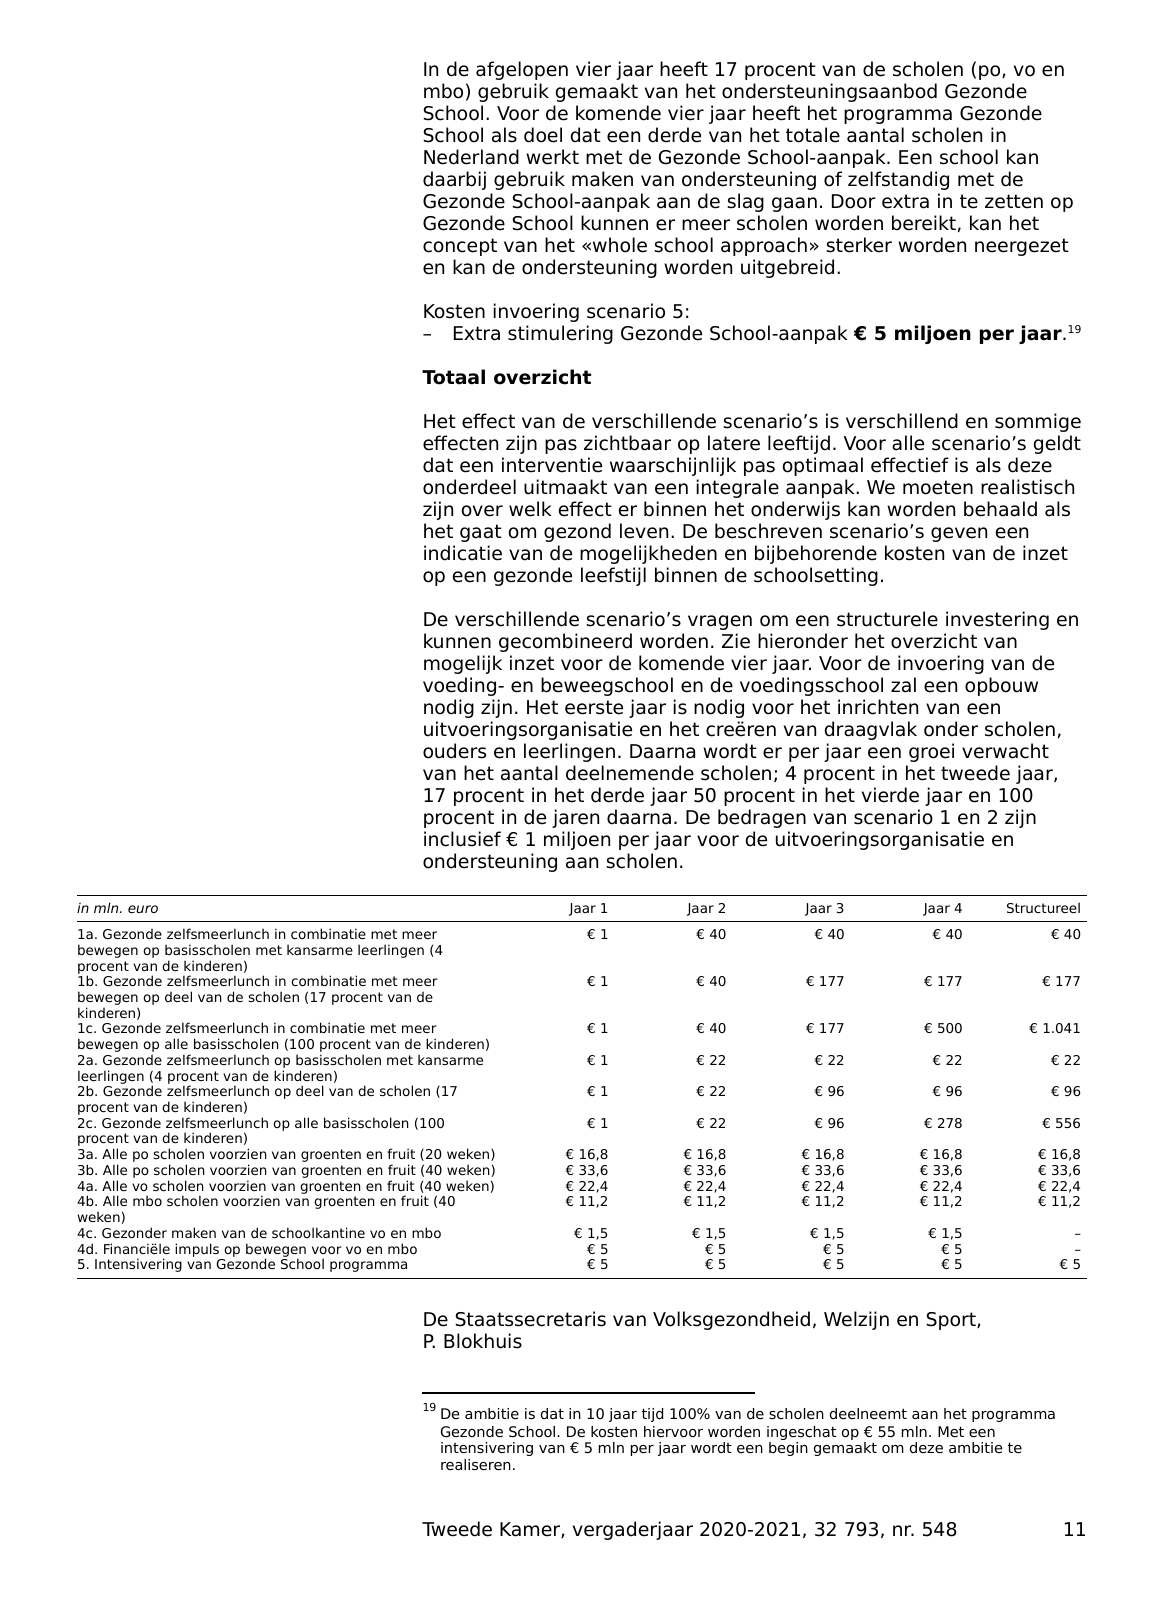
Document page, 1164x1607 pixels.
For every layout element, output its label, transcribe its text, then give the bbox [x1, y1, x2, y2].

table_cell – [969, 1226, 1087, 1241]
table_cell € 40 [969, 922, 1087, 974]
table_cell 3a. Alle po scholen voorzien van groenten en fruit (20 weken) [77, 1147, 496, 1163]
table_cell € 22,4 [496, 1179, 614, 1194]
table_cell € 177 [850, 974, 968, 1021]
table_cell € 1,5 [614, 1226, 732, 1241]
table_cell € 1 [496, 1021, 614, 1053]
table_cell 3b. Alle po scholen voorzien van groenten en fruit (40 weken) [77, 1163, 496, 1178]
table_cell € 500 [850, 1021, 968, 1053]
table_cell € 96 [969, 1084, 1087, 1116]
table_cell € 22 [732, 1053, 850, 1084]
table_cell € 22,4 [614, 1179, 732, 1194]
table_cell € 22,4 [850, 1179, 968, 1194]
table_cell 4c. Gezonder maken van de schoolkantine vo en mbo [77, 1226, 496, 1241]
table_cell 2a. Gezonde zelfsmeerlunch op basisscholen met kansarme leerlingen (4 procent van de kinderen) [77, 1053, 496, 1084]
table_header Structureel [969, 896, 1087, 921]
table_cell € 1 [496, 1053, 614, 1084]
table_cell € 1 [496, 922, 614, 974]
text In de afgelopen vier jaar heeft 17 procent van de scholen (po, vo en mbo) gebruik gemaakt van het ondersteuningsaanbod Gezonde School. Voor de komende vier jaar heeft het programma Gezonde School als doel dat een derde van het totale aantal scholen in Nederland werkt met de Gezonde School-aanpak. Een school kan daarbij gebruik maken van ondersteuning of zelfstandig met de Gezonde School-aanpak aan de slag gaan. Door extra in te zetten op Gezonde School kunnen er meer scholen worden bereikt, kan het concept van het «whole school approach» sterker worden neergezet en kan de ondersteuning worden uitgebreid. [422, 59, 1087, 279]
table_cell € 11,2 [614, 1194, 732, 1226]
table_cell 1a. Gezonde zelfsmeerlunch in combinatie met meer bewegen op basisscholen met kansarme leerlingen (4 procent van de kinderen) [77, 922, 496, 974]
table_cell € 40 [614, 974, 732, 1021]
table_cell € 16,8 [732, 1147, 850, 1163]
table_header Jaar 2 [614, 896, 732, 921]
table_cell € 1.041 [969, 1021, 1087, 1053]
table_cell 4b. Alle mbo scholen voorzien van groenten en fruit (40 weken) [77, 1194, 496, 1226]
table_cell € 40 [850, 922, 968, 974]
table_header Jaar 4 [850, 896, 968, 921]
table_cell € 33,6 [732, 1163, 850, 1178]
table_cell € 11,2 [969, 1194, 1087, 1226]
table_cell € 5 [850, 1257, 968, 1278]
table_cell – [969, 1241, 1087, 1257]
table_cell € 22 [614, 1053, 732, 1084]
table_cell € 33,6 [850, 1163, 968, 1178]
table_cell € 1 [496, 974, 614, 1021]
table_cell 2c. Gezonde zelfsmeerlunch op alle basisscholen (100 procent van de kinderen) [77, 1116, 496, 1147]
subtitle Totaal overzicht [422, 367, 1087, 389]
table_cell € 22 [969, 1053, 1087, 1084]
table_cell € 5 [614, 1241, 732, 1257]
table_cell € 16,8 [614, 1147, 732, 1163]
table_cell € 5 [850, 1241, 968, 1257]
table_header in mln. euro [77, 896, 496, 921]
table_cell € 5 [969, 1257, 1087, 1278]
table_cell € 40 [732, 922, 850, 974]
table_cell 4a. Alle vo scholen voorzien van groenten en fruit (40 weken) [77, 1179, 496, 1194]
table_cell € 16,8 [969, 1147, 1087, 1163]
table_cell 5. Intensivering van Gezonde School programma [77, 1257, 496, 1278]
table_cell € 177 [732, 1021, 850, 1053]
table_cell € 1,5 [850, 1226, 968, 1241]
table_cell € 96 [732, 1116, 850, 1147]
text De Staatssecretaris van Volksgezondheid, Welzijn en Sport, P. Blokhuis [422, 1309, 1087, 1353]
table_cell € 11,2 [496, 1194, 614, 1226]
table_cell € 33,6 [969, 1163, 1087, 1178]
table_cell € 5 [496, 1257, 614, 1278]
text Kosten invoering scenario 5: [422, 301, 1087, 323]
table_cell € 33,6 [496, 1163, 614, 1178]
table_cell € 1,5 [496, 1226, 614, 1241]
table_cell € 5 [732, 1257, 850, 1278]
table_cell 1c. Gezonde zelfsmeerlunch in combinatie met meer bewegen op alle basisscholen (100 procent van de kinderen) [77, 1021, 496, 1053]
table_cell € 22,4 [969, 1179, 1087, 1194]
table_cell € 556 [969, 1116, 1087, 1147]
table_cell € 177 [969, 974, 1087, 1021]
table_cell € 22 [614, 1116, 732, 1147]
text Het effect van de verschillende scenario’s is verschillend en sommige effecten zijn pas zichtbaar op latere leeftijd. Voor alle scenario’s geldt dat een interventie waarschijnlijk pas optimaal effectief is als deze onderdeel uitmaakt van een integrale aanpak. We moeten realistisch zijn over welk effect er binnen het onderwijs kan worden behaald als het gaat om gezond leven. De beschreven scenario’s geven een indicatie van de mogelijkheden en bijbehorende kosten van de inzet op een gezonde leefstijl binnen de schoolsetting. [422, 411, 1087, 587]
table_cell € 22,4 [732, 1179, 850, 1194]
text De ambitie is dat in 10 jaar tijd 100% van de scholen deelneemt aan het programma Gezonde School. De kosten hiervoor worden ingeschat op € 55 mln. Met een intensivering van € 5 mln per jaar wordt een begin gemaakt om deze ambitie te realiseren. [422, 1402, 1087, 1474]
table_cell € 1 [496, 1084, 614, 1116]
table_cell € 11,2 [732, 1194, 850, 1226]
table_cell 4d. Financiële impuls op bewegen voor vo en mbo [77, 1241, 496, 1257]
table_cell 2b. Gezonde zelfsmeerlunch op deel van de scholen (17 procent van de kinderen) [77, 1084, 496, 1116]
table_cell € 5 [614, 1257, 732, 1278]
table_cell € 5 [496, 1241, 614, 1257]
table_header Jaar 1 [496, 896, 614, 921]
table_cell € 33,6 [614, 1163, 732, 1178]
table_cell € 177 [732, 974, 850, 1021]
table_cell € 22 [614, 1084, 732, 1116]
table_cell € 40 [614, 1021, 732, 1053]
table_cell € 96 [850, 1084, 968, 1116]
table_cell € 5 [732, 1241, 850, 1257]
table_cell € 1 [496, 1116, 614, 1147]
table_cell € 1,5 [732, 1226, 850, 1241]
text – Extra stimulering Gezonde School-aanpak € 5 miljoen per jaar. [422, 323, 1087, 345]
table_cell € 16,8 [496, 1147, 614, 1163]
text De verschillende scenario’s vragen om een structurele investering en kunnen gecombineerd worden. Zie hieronder het overzicht van mogelijk inzet voor de komende vier jaar. Voor de invoering van de voeding- en beweegschool en de voedingsschool zal een opbouw nodig zijn. Het eerste jaar is nodig voor het inrichten van een uitvoeringsorganisatie en het creëren van draagvlak onder scholen, ouders en leerlingen. Daarna wordt er per jaar een groei verwacht van het aantal deelnemende scholen; 4 procent in het tweede jaar, 17 procent in het derde jaar 50 procent in het vierde jaar en 100 procent in de jaren daarna. De bedragen van scenario 1 en 2 zijn inclusief € 1 miljoen per jaar voor de uitvoeringsorganisatie en ondersteuning aan scholen. [422, 609, 1087, 873]
table_cell € 278 [850, 1116, 968, 1147]
table_cell € 22 [850, 1053, 968, 1084]
table_cell € 96 [732, 1084, 850, 1116]
table_header Jaar 3 [732, 896, 850, 921]
table_cell € 16,8 [850, 1147, 968, 1163]
table_cell € 40 [614, 922, 732, 974]
table_cell 1b. Gezonde zelfsmeerlunch in combinatie met meer bewegen op deel van de scholen (17 procent van de kinderen) [77, 974, 496, 1021]
table_cell € 11,2 [850, 1194, 968, 1226]
